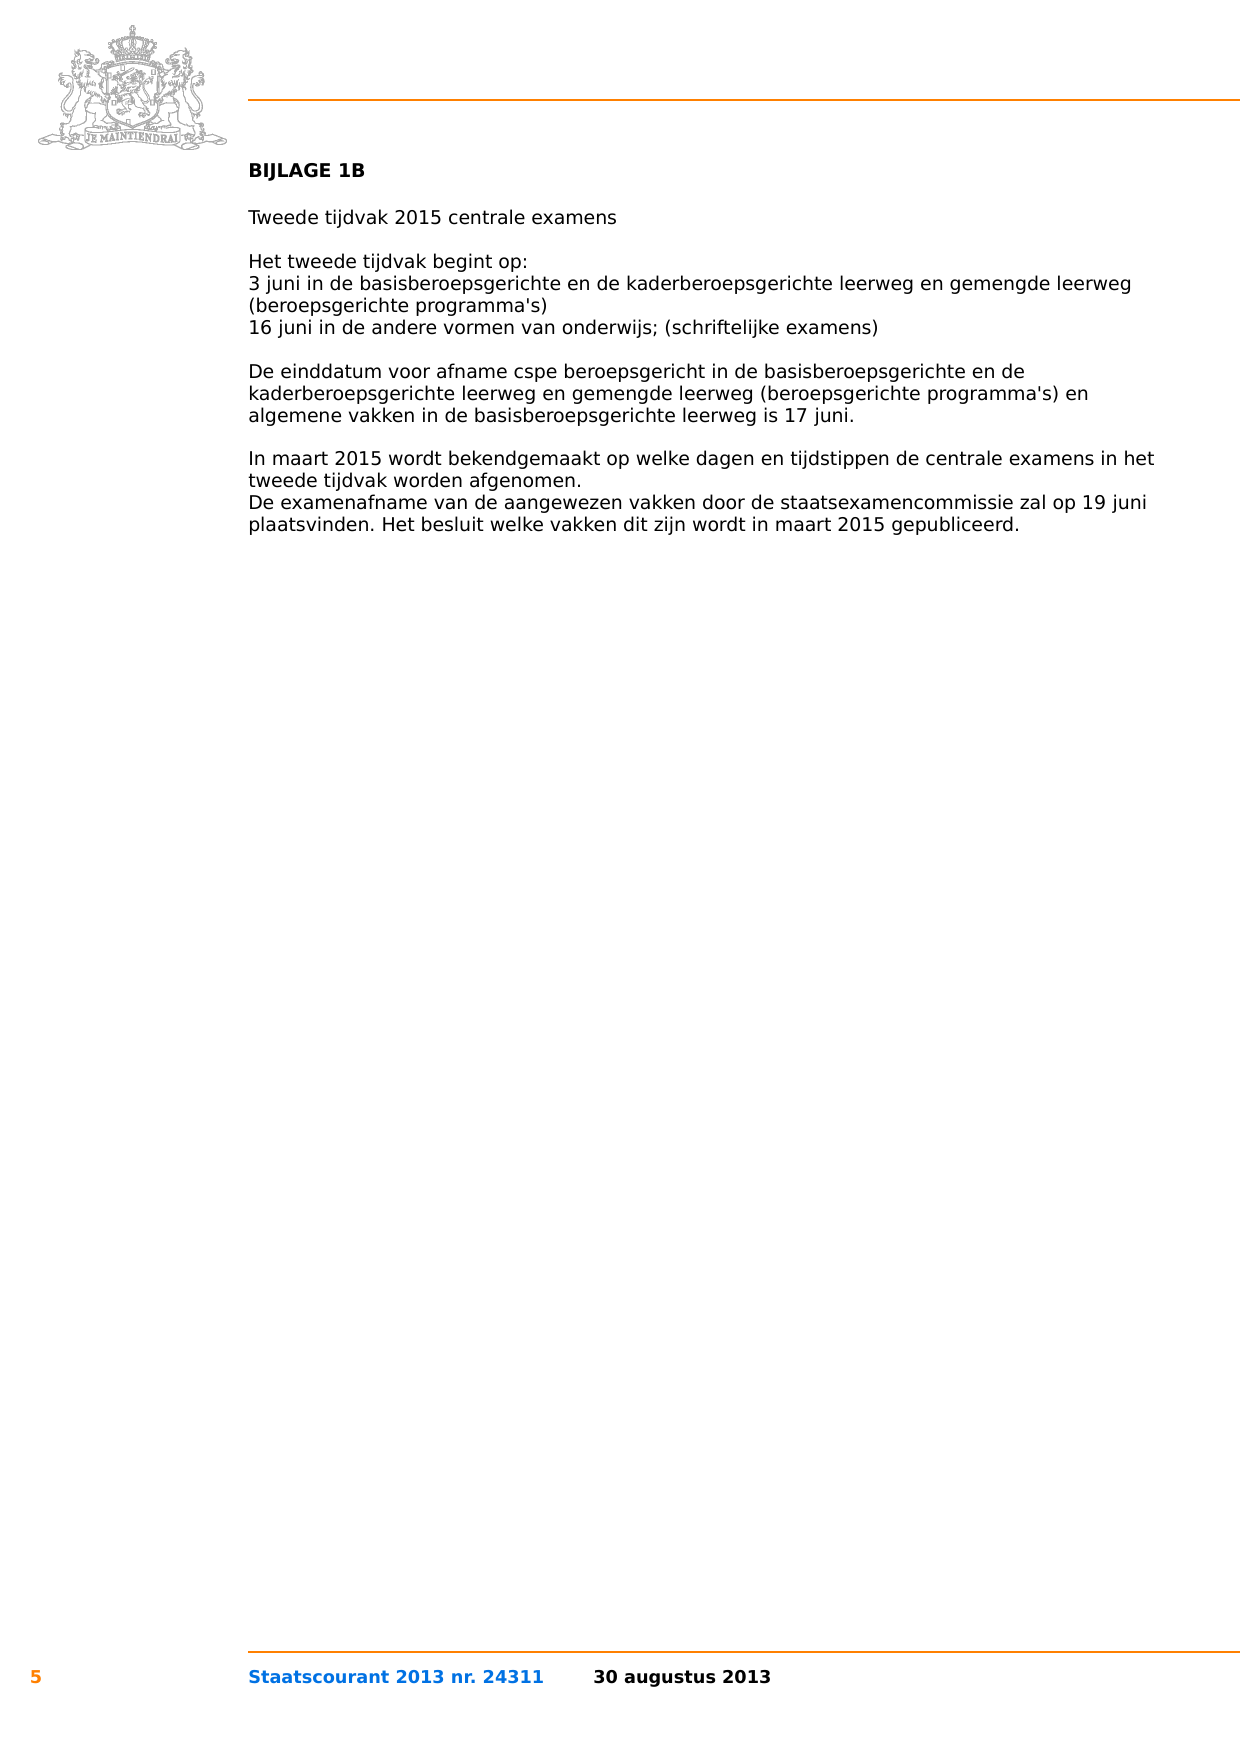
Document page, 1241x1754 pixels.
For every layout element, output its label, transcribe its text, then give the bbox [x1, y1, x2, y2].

text 16 juni in de andere vormen van onderwijs; (schriftelijke examens) [248, 317, 1163, 339]
text 3 juni in de basisberoepsgerichte en de kaderberoepsgerichte leerweg en gemengde leerweg (beroepsgerichte programma's) [248, 273, 1163, 317]
picture [38, 25, 227, 150]
text De examenafname van de aangewezen vakken door de staatsexamencommissie zal op 19 juni plaatsvinden. Het besluit welke vakken dit zijn wordt in maart 2015 gepubliceerd. [248, 492, 1163, 536]
text In maart 2015 wordt bekendgemaakt op welke dagen en tijdstippen de centrale examens in het tweede tijdvak worden afgenomen. [248, 448, 1163, 492]
text De einddatum voor afname cspe beroepsgericht in de basisberoepsgerichte en de kaderberoepsgerichte leerweg en gemengde leerweg (beroepsgerichte programma's) en algemene vakken in de basisberoepsgerichte leerweg is 17 juni. [248, 361, 1163, 426]
subtitle BIJLAGE 1B [248, 160, 1163, 182]
text Het tweede tijdvak begint op: [248, 251, 1163, 273]
text Tweede tijdvak 2015 centrale examens [248, 207, 1163, 229]
